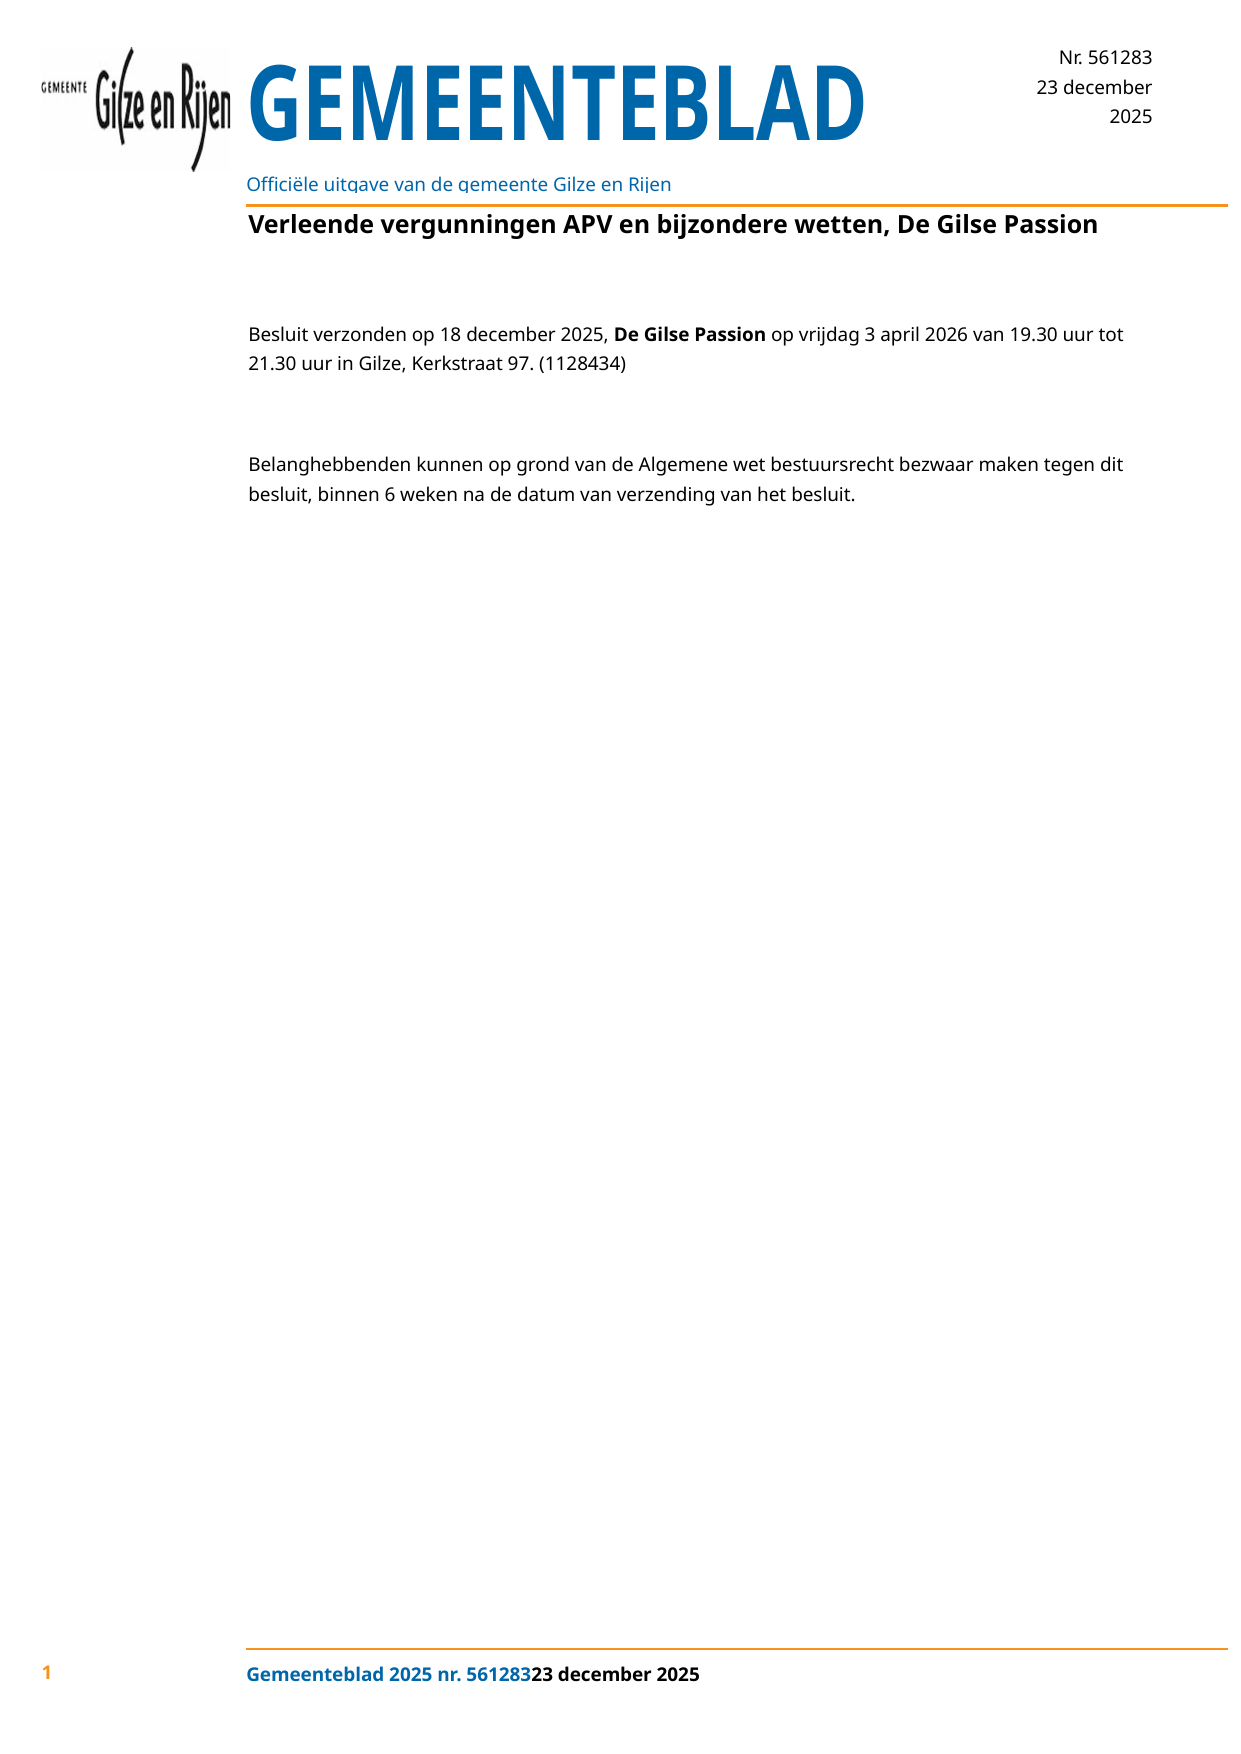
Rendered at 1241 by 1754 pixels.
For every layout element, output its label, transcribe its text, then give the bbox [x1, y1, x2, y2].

text Besluit verzonden op 18 december 2025, De Gilse Passion op vrijdag 3 april 2026 van 19.30 uur tot 21.30 uur in Gilze, Kerkstraat 97. (1128434) [248, 321, 1152, 376]
picture [41, 47, 231, 172]
text Belanghebbenden kunnen op grond van de Algemene wet bestuursrecht bezwaar maken tegen dit besluit, binnen 6 weken na de datum van verzending van het besluit. [248, 451, 1152, 506]
text Verleende vergunningen APV en bijzondere wetten, De Gilse Passion [248, 207, 1152, 241]
